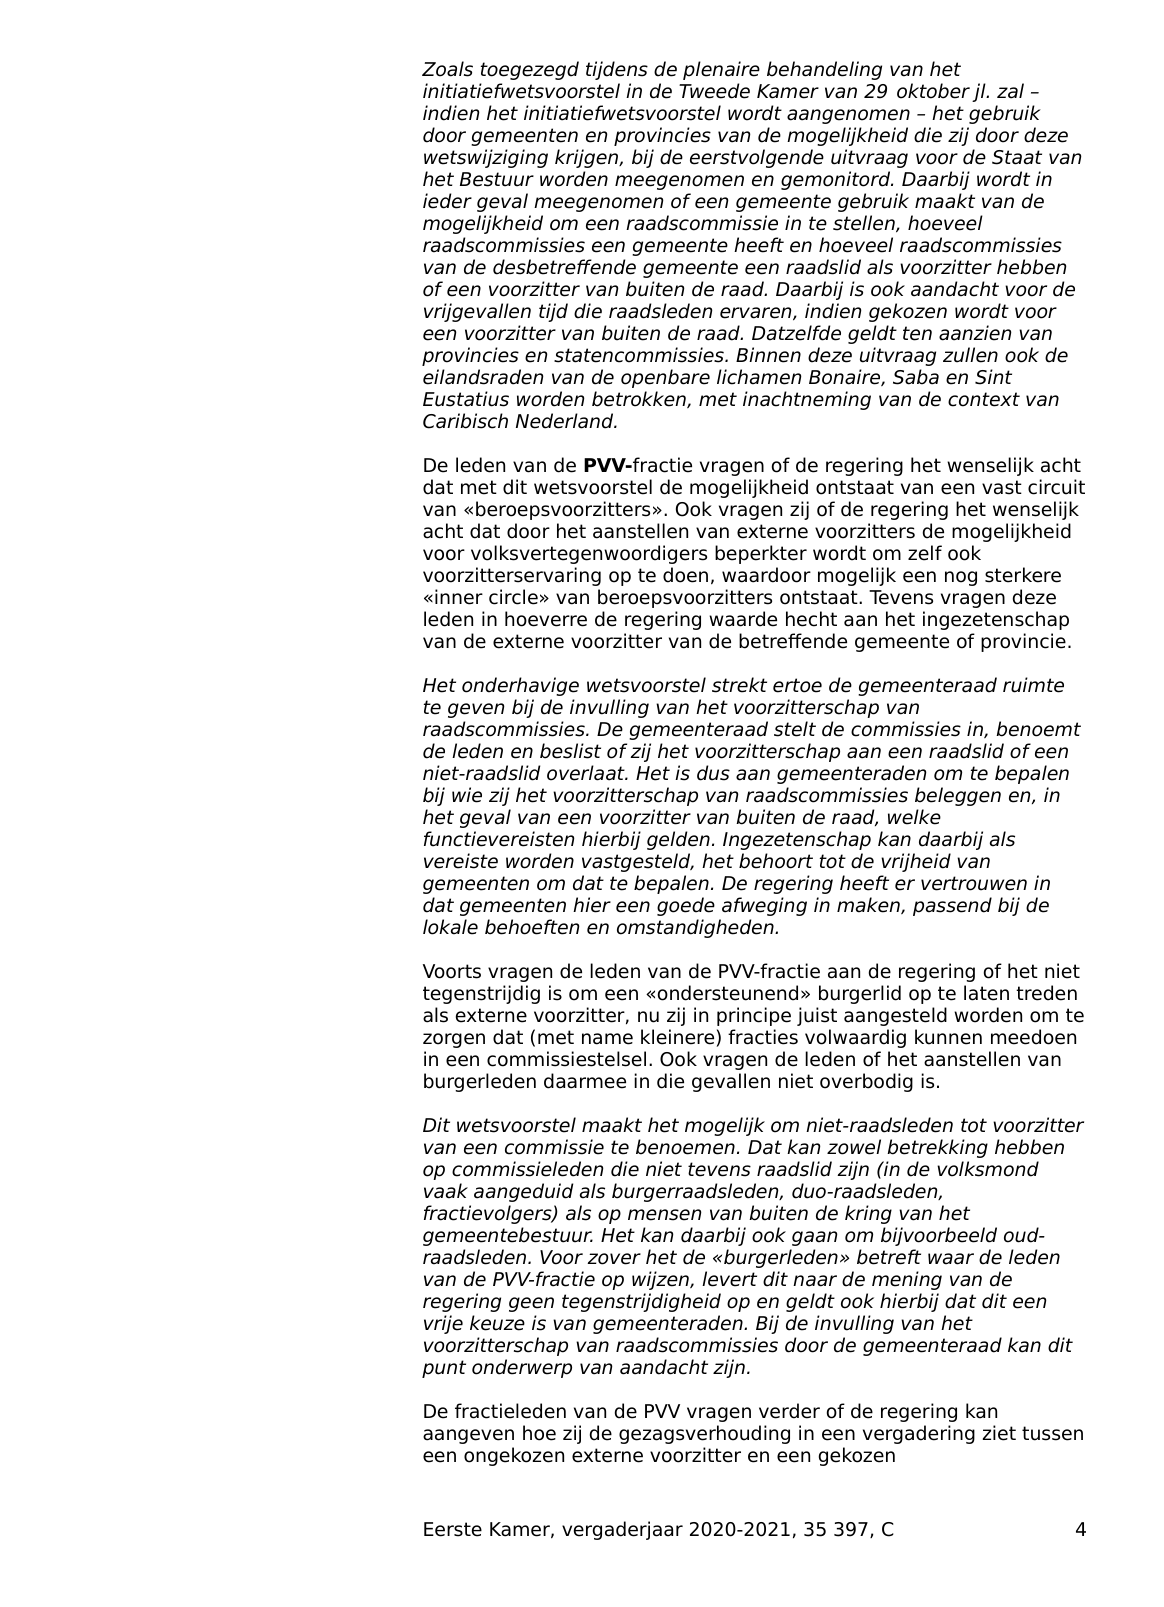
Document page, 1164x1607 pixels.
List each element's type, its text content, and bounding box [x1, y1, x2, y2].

text De leden van de PVV-fractie vragen of de regering het wenselijk acht dat met dit wetsvoorstel de mogelijkheid ontstaat van een vast circuit van «beroepsvoorzitters». Ook vragen zij of de regering het wenselijk acht dat door het aanstellen van externe voorzitters de mogelijkheid voor volksvertegenwoordigers beperkter wordt om zelf ook voorzitterservaring op te doen, waardoor mogelijk een nog sterkere «inner circle» van beroepsvoorzitters ontstaat. Tevens vragen deze leden in hoeverre de regering waarde hecht aan het ingezetenschap van de externe voorzitter van de betreffende gemeente of provincie. [422, 455, 1087, 653]
text Zoals toegezegd tijdens de plenaire behandeling van het initiatiefwetsvoorstel in de Tweede Kamer van 29 oktober jl. zal – indien het initiatiefwetsvoorstel wordt aangenomen – het gebruik door gemeenten en provincies van de mogelijkheid die zij door deze wetswijziging krijgen, bij de eerstvolgende uitvraag voor de Staat van het Bestuur worden meegenomen en gemonitord. Daarbij wordt in ieder geval meegenomen of een gemeente gebruik maakt van de mogelijkheid om een raadscommissie in te stellen, hoeveel raadscommissies een gemeente heeft en hoeveel raadscommissies van de desbetreffende gemeente een raadslid als voorzitter hebben of een voorzitter van buiten de raad. Daarbij is ook aandacht voor de vrijgevallen tijd die raadsleden ervaren, indien gekozen wordt voor een voorzitter van buiten de raad. Datzelfde geldt ten aanzien van provincies en statencommissies. Binnen deze uitvraag zullen ook de eilandsraden van de openbare lichamen Bonaire, Saba en Sint Eustatius worden betrokken, met inachtneming van de context van Caribisch Nederland. [422, 59, 1087, 433]
text Voorts vragen de leden van de PVV-fractie aan de regering of het niet tegenstrijdig is om een «ondersteunend» burgerlid op te laten treden als externe voorzitter, nu zij in principe juist aangesteld worden om te zorgen dat (met name kleinere) fracties volwaardig kunnen meedoen in een commissiestelsel. Ook vragen de leden of het aanstellen van burgerleden daarmee in die gevallen niet overbodig is. [422, 961, 1087, 1093]
text De fractieleden van de PVV vragen verder of de regering kan aangeven hoe zij de gezagsverhouding in een vergadering ziet tussen een ongekozen externe voorzitter en een gekozen [422, 1401, 1087, 1467]
text Het onderhavige wetsvoorstel strekt ertoe de gemeenteraad ruimte te geven bij de invulling van het voorzitterschap van raadscommissies. De gemeenteraad stelt de commissies in, benoemt de leden en beslist of zij het voorzitterschap aan een raadslid of een niet-raadslid overlaat. Het is dus aan gemeenteraden om te bepalen bij wie zij het voorzitterschap van raadscommissies beleggen en, in het geval van een voorzitter van buiten de raad, welke functievereisten hierbij gelden. Ingezetenschap kan daarbij als vereiste worden vastgesteld, het behoort tot de vrijheid van gemeenten om dat te bepalen. De regering heeft er vertrouwen in dat gemeenten hier een goede afweging in maken, passend bij de lokale behoeften en omstandigheden. [422, 675, 1087, 939]
text Dit wetsvoorstel maakt het mogelijk om niet-raadsleden tot voorzitter van een commissie te benoemen. Dat kan zowel betrekking hebben op commissieleden die niet tevens raadslid zijn (in de volksmond vaak aangeduid als burgerraadsleden, duo-raadsleden, fractievolgers) als op mensen van buiten de kring van het gemeentebestuur. Het kan daarbij ook gaan om bijvoorbeeld oud-raadsleden. Voor zover het de «burgerleden» betreft waar de leden van de PVV-fractie op wijzen, levert dit naar de mening van de regering geen tegenstrijdigheid op en geldt ook hierbij dat dit een vrije keuze is van gemeenteraden. Bij de invulling van het voorzitterschap van raadscommissies door de gemeenteraad kan dit punt onderwerp van aandacht zijn. [422, 1115, 1087, 1379]
